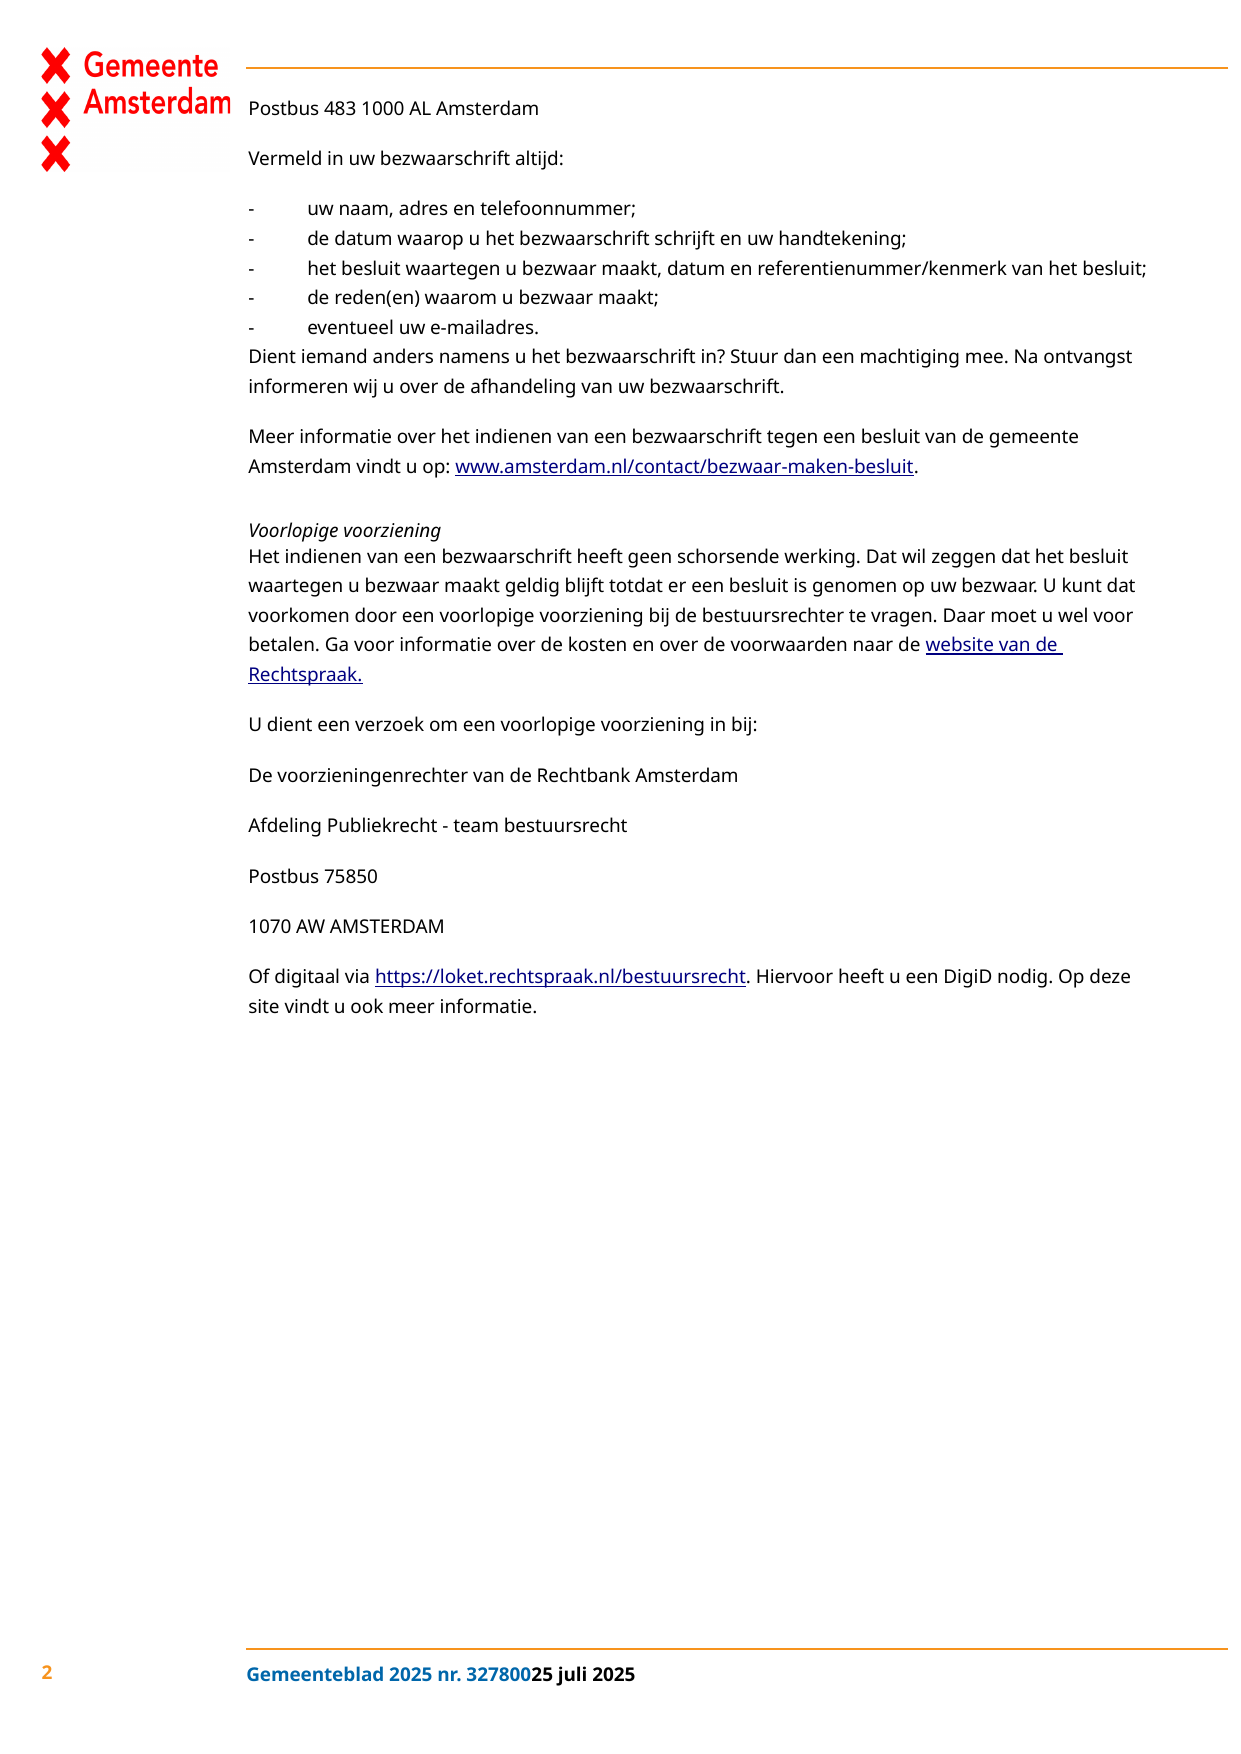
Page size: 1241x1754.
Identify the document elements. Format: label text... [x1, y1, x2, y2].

list het besluit waartegen u bezwaar maakt, datum en referentienummer/kenmerk van het besluit; [248, 255, 1152, 281]
text Of digitaal via https://loket.rechtspraak.nl/bestuursrecht. Hiervoor heeft u een DigiD nodig. Op deze site vindt u ook meer informatie. [248, 964, 1152, 1019]
list de datum waarop u het bezwaarschrift schrijft en uw handtekening; [248, 225, 1152, 251]
text U dient een verzoek om een voorlopige voorziening in bij: [248, 712, 1152, 737]
text De voorzieningenrechter van de Rechtbank Amsterdam [248, 762, 1152, 788]
text Het indienen van een bezwaarschrift heeft geen schorsende werking. Dat wil zeggen dat het besluit waartegen u bezwaar maakt geldig blijft totdat er een besluit is genomen op uw bezwaar. U kunt dat voorkomen door een voorlopige voorziening bij de bestuursrechter te vragen. Daar moet u wel voor betalen. Ga voor informatie over de kosten en over de voorwaarden naar de website van de Rechtspraak. [248, 543, 1152, 687]
text Dient iemand anders namens u het bezwaarschrift in? Stuur dan een machtiging mee. Na ontvangst informeren wij u over de afhandeling van uw bezwaarschrift. [248, 343, 1152, 399]
text Vermeld in uw bezwaarschrift altijd: [248, 145, 1152, 171]
text Voorlopige voorziening [248, 517, 1152, 543]
text Postbus 75850 [248, 863, 1152, 888]
text Afdeling Publiekrecht - team bestuursrecht [248, 812, 1152, 838]
text Meer informatie over het indienen van een bezwaarschrift tegen een besluit van de gemeente Amsterdam vindt u op: www.amsterdam.nl/contact/bezwaar-maken-besluit. [248, 423, 1152, 479]
picture [41, 47, 231, 172]
text 1070 AW AMSTERDAM [248, 913, 1152, 939]
list eventueel uw e-mailadres. [248, 314, 1152, 340]
list de reden(en) waarom u bezwaar maakt; [248, 284, 1152, 310]
text Postbus 483 1000 AL Amsterdam [248, 95, 1152, 121]
list uw naam, adres en telefoonnummer; [248, 196, 1152, 221]
